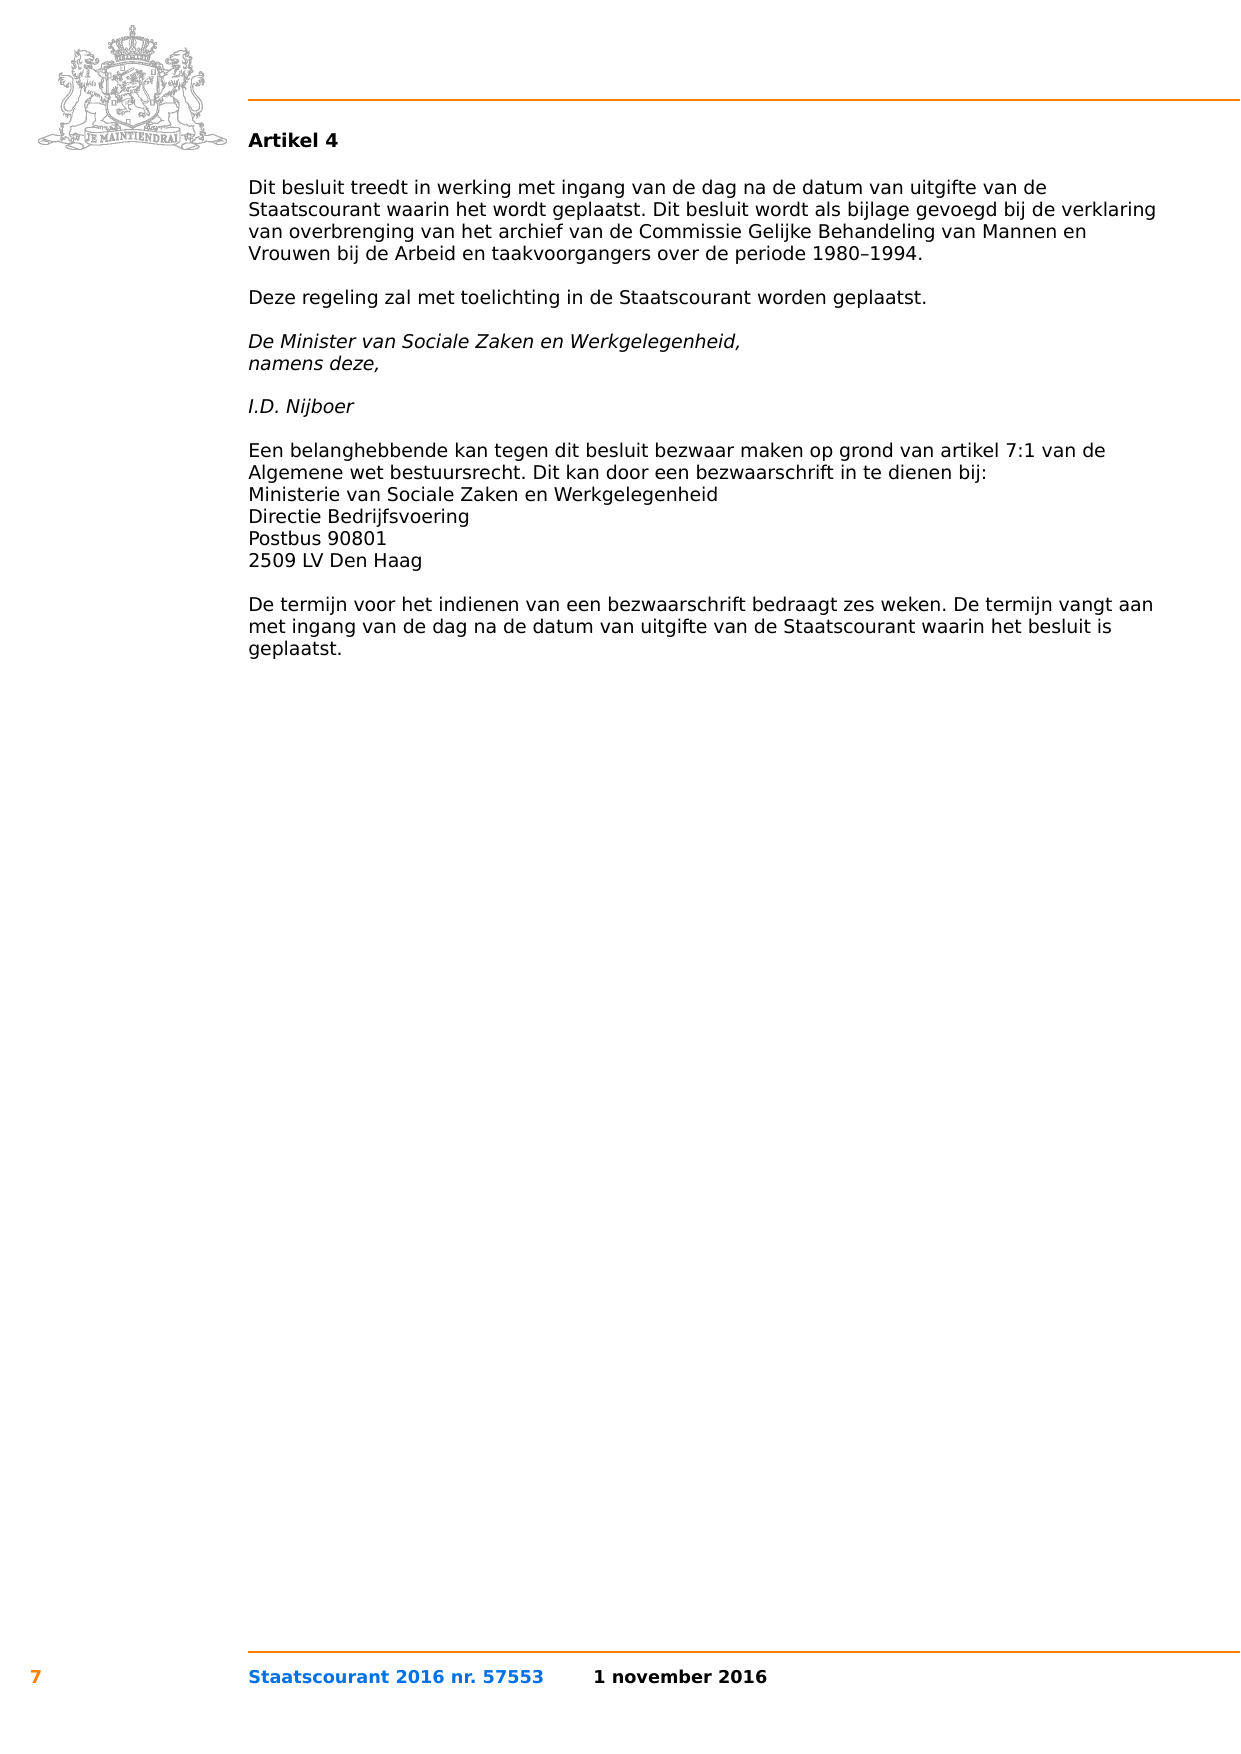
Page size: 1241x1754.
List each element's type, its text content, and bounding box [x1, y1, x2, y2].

text De Minister van Sociale Zaken en Werkgelegenheid, namens deze, I.D. Nijboer [248, 331, 1163, 418]
text Postbus 90801 [248, 528, 1163, 550]
text Ministerie van Sociale Zaken en Werkgelegenheid [248, 484, 1163, 506]
text Een belanghebbende kan tegen dit besluit bezwaar maken op grond van artikel 7:1 van de Algemene wet bestuursrecht. Dit kan door een bezwaarschrift in te dienen bij: [248, 440, 1163, 484]
text Dit besluit treedt in werking met ingang van de dag na de datum van uitgifte van de Staatscourant waarin het wordt geplaatst. Dit besluit wordt als bijlage gevoegd bij de verklaring van overbrenging van het archief van de Commissie Gelijke Behandeling van Mannen en Vrouwen bij de Arbeid en taakvoorgangers over de periode 1980–1994. [248, 177, 1163, 265]
picture [38, 25, 227, 150]
text Deze regeling zal met toelichting in de Staatscourant worden geplaatst. [248, 287, 1163, 309]
subtitle Artikel 4 [248, 130, 1163, 152]
text 2509 LV Den Haag [248, 550, 1163, 572]
text De termijn voor het indienen van een bezwaarschrift bedraagt zes weken. De termijn vangt aan met ingang van de dag na de datum van uitgifte van de Staatscourant waarin het besluit is geplaatst. [248, 594, 1163, 660]
text Directie Bedrijfsvoering [248, 506, 1163, 528]
